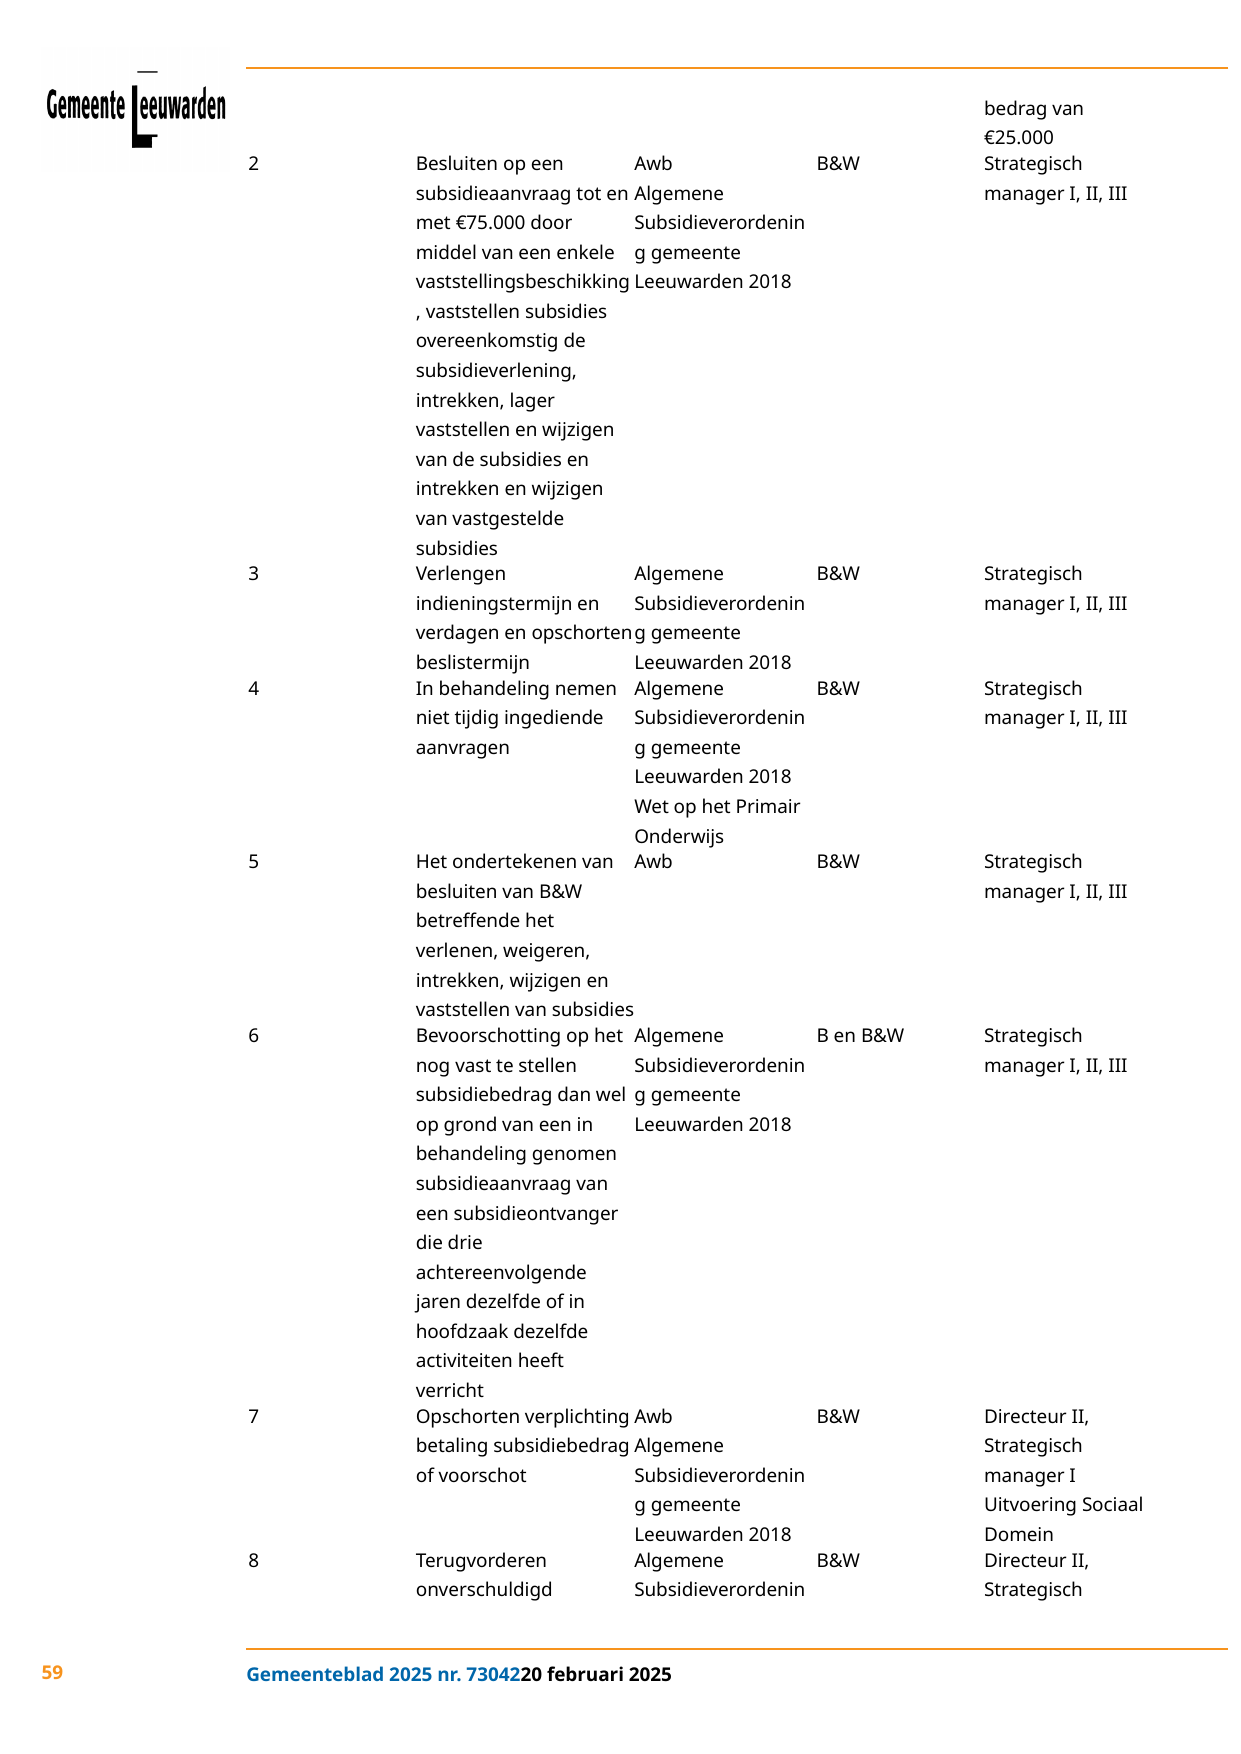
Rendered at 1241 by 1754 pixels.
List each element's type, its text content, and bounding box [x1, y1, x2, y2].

table_cell Strategisch manager I, II, III [984, 1022, 1152, 1403]
table_cell In behandeling nemen niet tijdig ingediende aanvragen [416, 675, 634, 848]
table_cell Strategisch manager I, II, III [984, 560, 1152, 675]
table_cell Algemene Subsidieverordening gemeente Leeuwarden 2018 Wet op het Primair Onderwijs [634, 675, 816, 848]
table_cell B en B&W [816, 1022, 984, 1403]
table_cell 8 [248, 1547, 416, 1602]
table_cell Strategisch manager I, II, III [984, 675, 1152, 848]
table_cell [248, 95, 416, 150]
table_cell bedrag van €25.000 [984, 95, 1152, 150]
table_cell B&W [816, 849, 984, 1022]
table_cell [416, 95, 634, 150]
table_cell 5 [248, 849, 416, 1022]
table_cell Strategisch manager I, II, III [984, 150, 1152, 560]
table_cell 4 [248, 675, 416, 848]
table_cell Algemene Subsidieverordening gemeente Leeuwarden 2018 [634, 560, 816, 675]
table_cell 3 [248, 560, 416, 675]
table_cell Algemene Subsidieverordenin [634, 1547, 816, 1602]
table_cell [816, 95, 984, 150]
table_cell Terugvorderen onverschuldigd [416, 1547, 634, 1602]
picture [41, 47, 231, 172]
table_cell 2 [248, 150, 416, 560]
table_cell Het ondertekenen van besluiten van B&W betreffende het verlenen, weigeren, intrekken, wijzigen en vaststellen van subsidies [416, 849, 634, 1022]
table_cell B&W [816, 1403, 984, 1547]
table_cell Awb Algemene Subsidieverordening gemeente Leeuwarden 2018 [634, 1403, 816, 1547]
table_cell Opschorten verplichting betaling subsidiebedrag of voorschot [416, 1403, 634, 1547]
table_cell Besluiten op een subsidieaanvraag tot en met €75.000 door middel van een enkele vaststellingsbeschikking , vaststellen subsidies overeenkomstig de subsidieverlening, intrekken, lager vaststellen en wijzigen van de subsidies en intrekken en wijzigen van vastgestelde subsidies [416, 150, 634, 560]
table_cell Awb [634, 849, 816, 1022]
table_cell Algemene Subsidieverordening gemeente Leeuwarden 2018 [634, 1022, 816, 1403]
table_cell B&W [816, 675, 984, 848]
table_cell B&W [816, 560, 984, 675]
table_cell Bevoorschotting op het nog vast te stellen subsidiebedrag dan wel op grond van een in behandeling genomen subsidieaanvraag van een subsidieontvanger die drie achtereenvolgende jaren dezelfde of in hoofdzaak dezelfde activiteiten heeft verricht [416, 1022, 634, 1403]
table_cell Awb Algemene Subsidieverordening gemeente Leeuwarden 2018 [634, 150, 816, 560]
table_cell Directeur II, Strategisch manager I Uitvoering Sociaal Domein [984, 1403, 1152, 1547]
table_cell 6 [248, 1022, 416, 1403]
table_cell 7 [248, 1403, 416, 1547]
table_cell B&W [816, 150, 984, 560]
table_cell Verlengen indieningstermijn en verdagen en opschorten beslistermijn [416, 560, 634, 675]
table_cell Directeur II, Strategisch [984, 1547, 1152, 1602]
table_cell [634, 95, 816, 150]
table_cell Strategisch manager I, II, III [984, 849, 1152, 1022]
table_cell B&W [816, 1547, 984, 1602]
